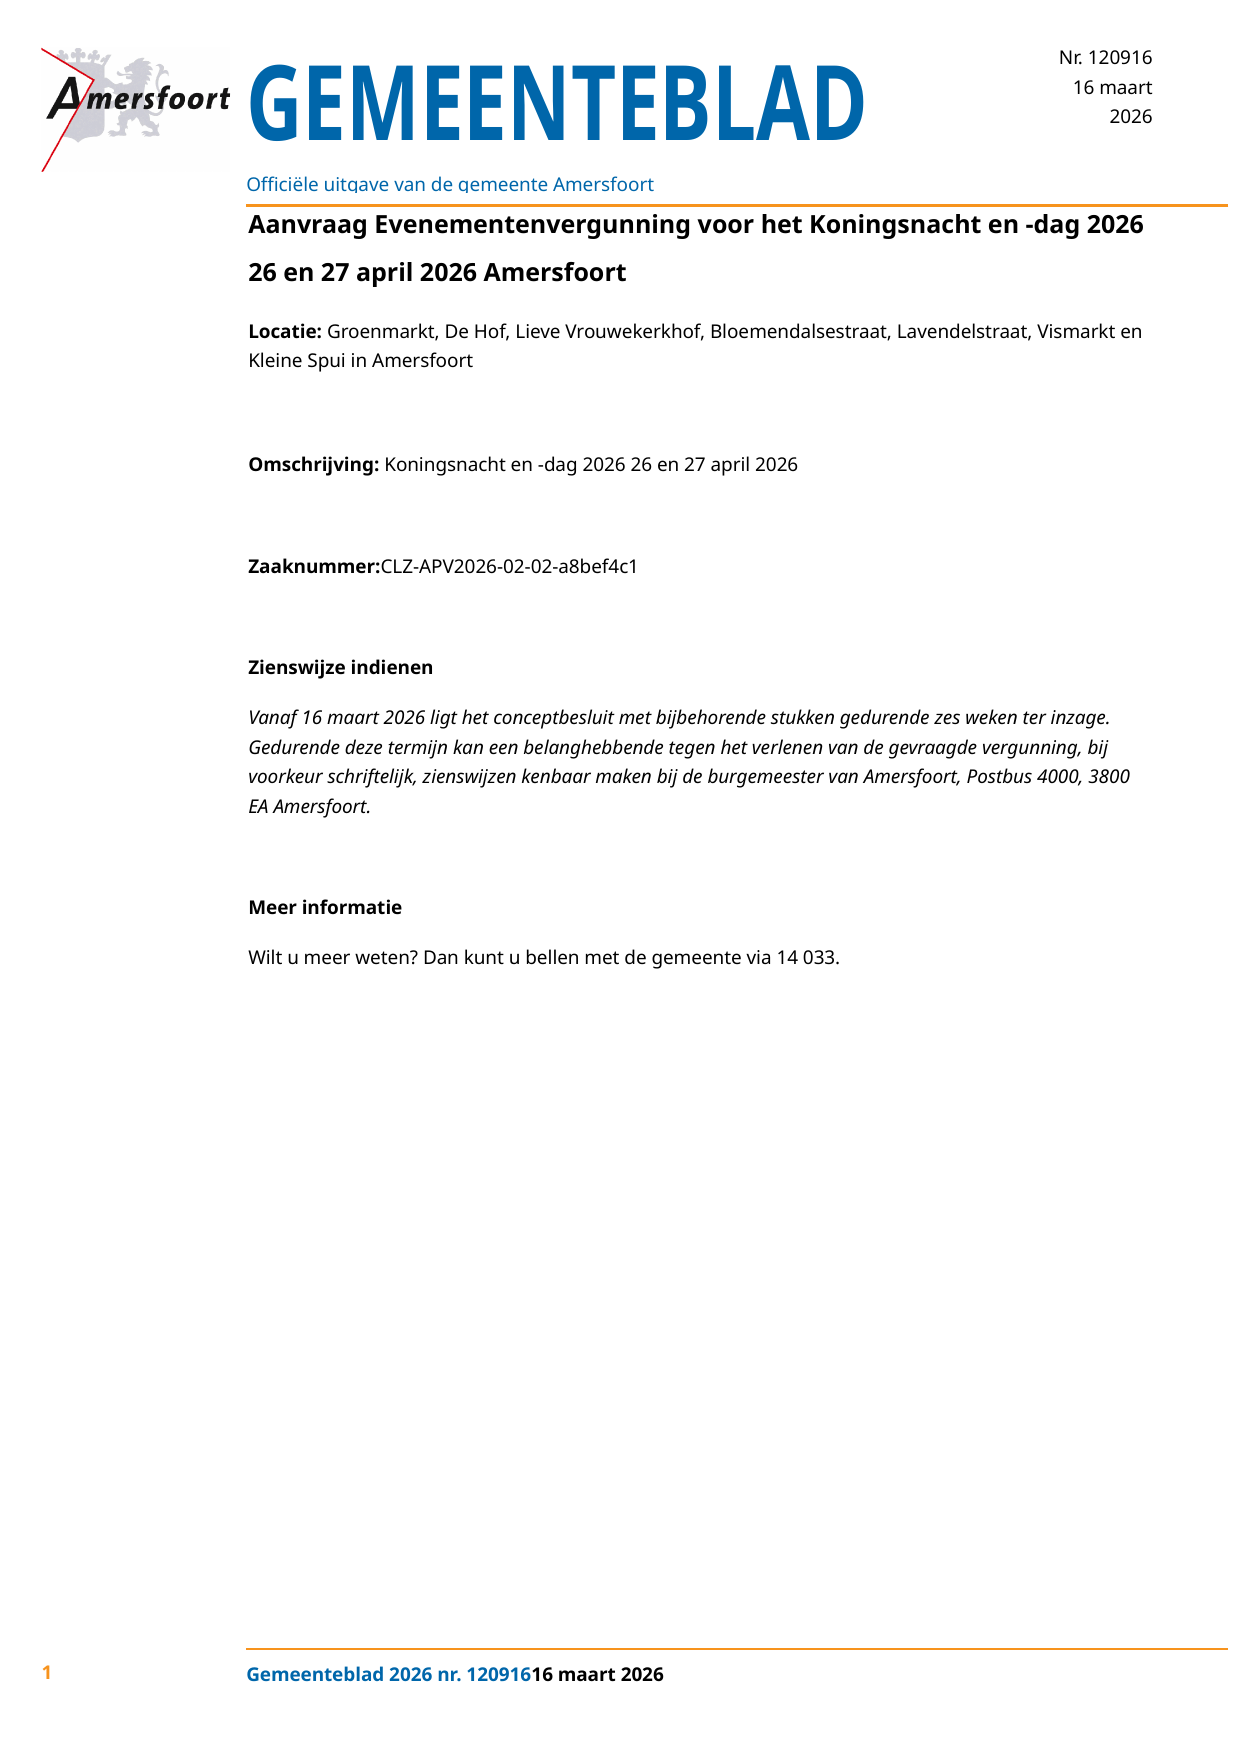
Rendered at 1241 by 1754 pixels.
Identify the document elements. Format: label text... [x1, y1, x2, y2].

text Zienswijze indienen [248, 654, 1152, 680]
text Locatie: Groenmarkt, De Hof, Lieve Vrouwekerkhof, Bloemendalsestraat, Lavendelstraat, Vismarkt en Kleine Spui in Amersfoort [248, 318, 1152, 373]
text Meer informatie [248, 894, 1152, 920]
text ﻿Omschrijving: Koningsnacht en -dag 2026 26 en 27 april 2026 [248, 448, 1152, 477]
text Wilt u meer weten? Dan kunt u bellen met de gemeente via 14 033. [248, 944, 1152, 970]
text Zaaknummer:CLZ-APV2026-02-02-a8bef4c1 [248, 553, 1152, 579]
text Vanaf 16 maart 2026 ligt het conceptbesluit met bijbehorende stukken gedurende zes weken ter inzage. Gedurende deze termijn kan een belanghebbende tegen het verlenen van de gevraagde vergunning, bij voorkeur schriftelijk, zienswijzen kenbaar maken bij de burgemeester van Amersfoort, Postbus 4000, 3800 EA Amersfoort. [248, 704, 1152, 819]
text Aanvraag Evenementenvergunning voor het Koningsnacht en -dag 2026 26 en 27 april 2026 Amersfoort [248, 207, 1152, 288]
picture [41, 47, 231, 172]
